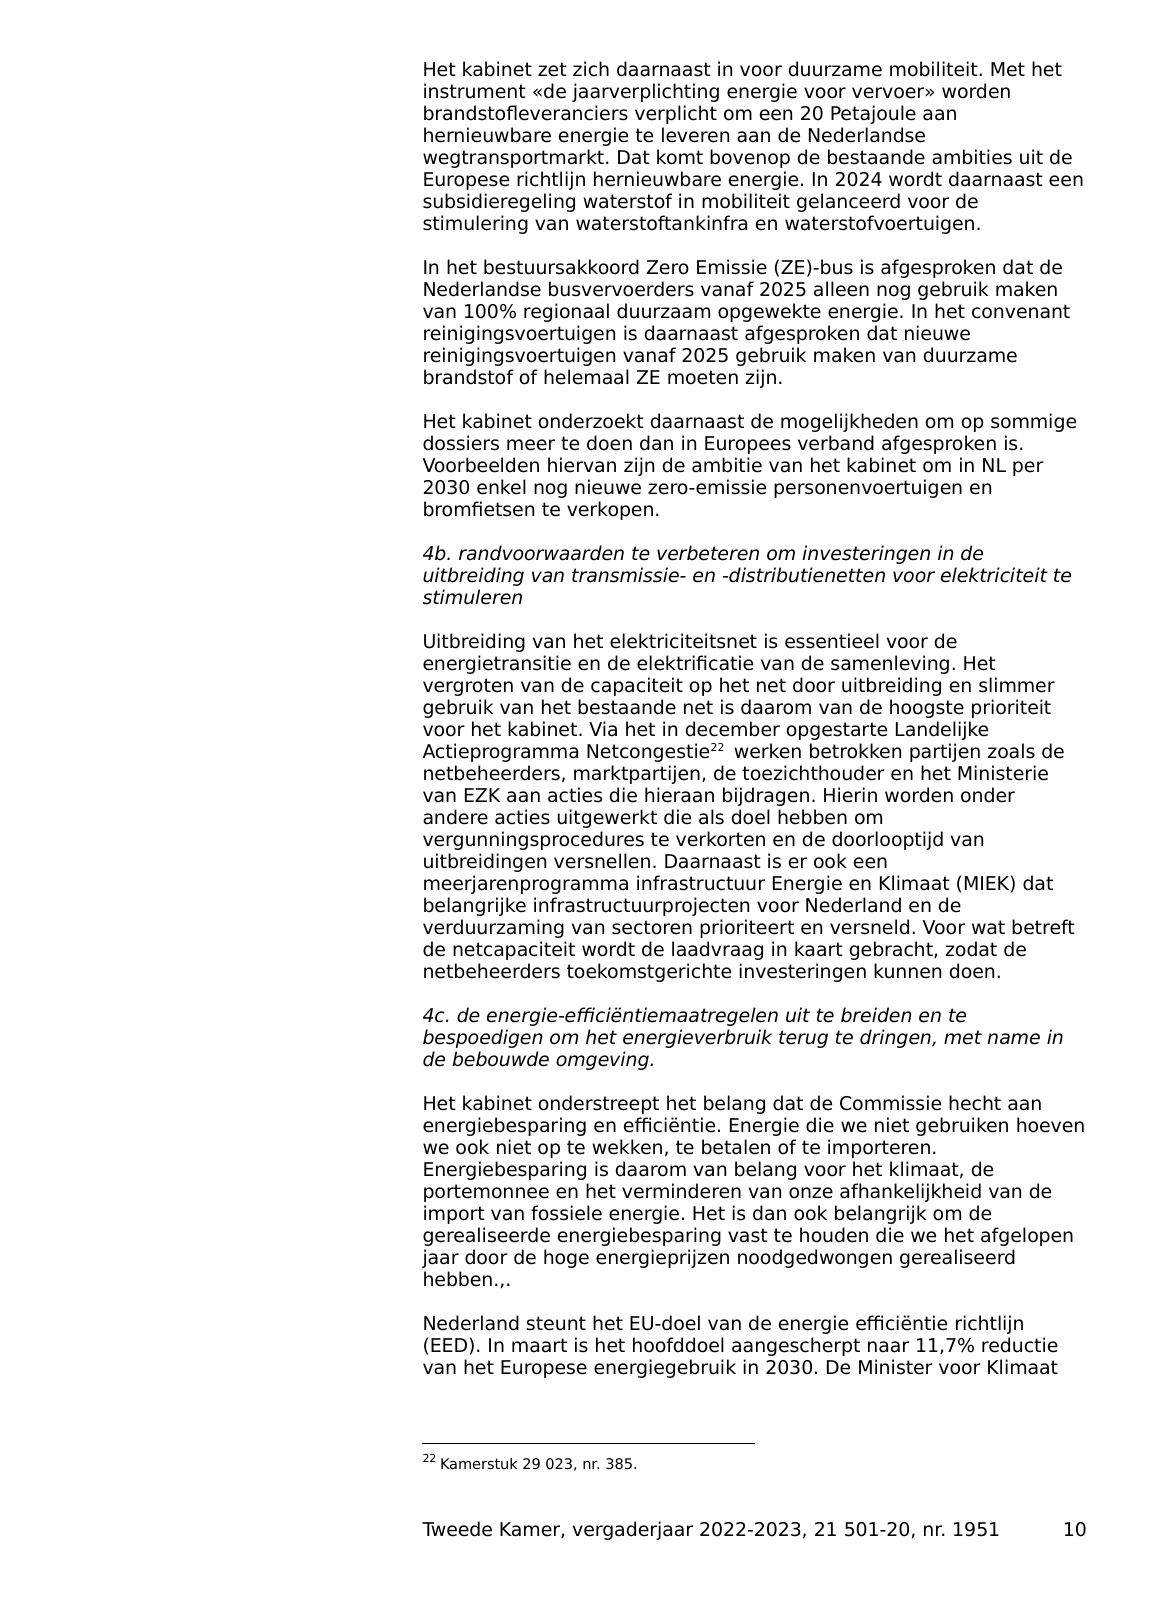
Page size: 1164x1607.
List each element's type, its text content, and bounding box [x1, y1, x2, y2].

text Het kabinet zet zich daarnaast in voor duurzame mobiliteit. Met het instrument «de jaarverplichting energie voor vervoer» worden brandstofleveranciers verplicht om een 20 Petajoule aan hernieuwbare energie te leveren aan de Nederlandse wegtransportmarkt. Dat komt bovenop de bestaande ambities uit de Europese richtlijn hernieuwbare energie. In 2024 wordt daarnaast een subsidieregeling waterstof in mobiliteit gelanceerd voor de stimulering van waterstoftankinfra en waterstofvoertuigen. [422, 59, 1087, 235]
text In het bestuursakkoord Zero Emissie (ZE)-bus is afgesproken dat de Nederlandse busvervoerders vanaf 2025 alleen nog gebruik maken van 100% regionaal duurzaam opgewekte energie. In het convenant reinigingsvoertuigen is daarnaast afgesproken dat nieuwe reinigingsvoertuigen vanaf 2025 gebruik maken van duurzame brandstof of helemaal ZE moeten zijn. [422, 257, 1087, 389]
text Het kabinet onderzoekt daarnaast de mogelijkheden om op sommige dossiers meer te doen dan in Europees verband afgesproken is. Voorbeelden hiervan zijn de ambitie van het kabinet om in NL per 2030 enkel nog nieuwe zero-emissie personenvoertuigen en bromfietsen te verkopen. [422, 411, 1087, 521]
text Uitbreiding van het elektriciteitsnet is essentieel voor de energietransitie en de elektrificatie van de samenleving. Het vergroten van de capaciteit op het net door uitbreiding en slimmer gebruik van het bestaande net is daarom van de hoogste prioriteit voor het kabinet. Via het in december opgestarte Landelijke Actieprogramma Netcongestie werken betrokken partijen zoals de netbeheerders, marktpartijen, de toezichthouder en het Ministerie van EZK aan acties die hieraan bijdragen. Hierin worden onder andere acties uitgewerkt die als doel hebben om vergunningsprocedures te verkorten en de doorlooptijd van uitbreidingen versnellen. Daarnaast is er ook een meerjarenprogramma infrastructuur Energie en Klimaat (MIEK) dat belangrijke infrastructuurprojecten voor Nederland en de verduurzaming van sectoren prioriteert en versneld. Voor wat betreft de netcapaciteit wordt de laadvraag in kaart gebracht, zodat de netbeheerders toekomstgerichte investeringen kunnen doen. [422, 631, 1087, 983]
text Nederland steunt het EU-doel van de energie efficiëntie richtlijn (EED). In maart is het hoofddoel aangescherpt naar 11,7% reductie van het Europese energiegebruik in 2030. De Minister voor Klimaat [422, 1313, 1087, 1379]
text Kamerstuk 29 023, nr. 385. [422, 1452, 1087, 1474]
text 4b. randvoorwaarden te verbeteren om investeringen in de uitbreiding van transmissie- en -distributienetten voor elektriciteit te stimuleren [422, 543, 1087, 609]
text Het kabinet onderstreept het belang dat de Commissie hecht aan energiebesparing en efficiëntie. Energie die we niet gebruiken hoeven we ook niet op te wekken, te betalen of te importeren. Energiebesparing is daarom van belang voor het klimaat, de portemonnee en het verminderen van onze afhankelijkheid van de import van fossiele energie. Het is dan ook belangrijk om de gerealiseerde energiebesparing vast te houden die we het afgelopen jaar door de hoge energieprijzen noodgedwongen gerealiseerd hebben.,. [422, 1093, 1087, 1291]
text 4c. de energie-efficiëntiemaatregelen uit te breiden en te bespoedigen om het energieverbruik terug te dringen, met name in de bebouwde omgeving. [422, 1005, 1087, 1071]
